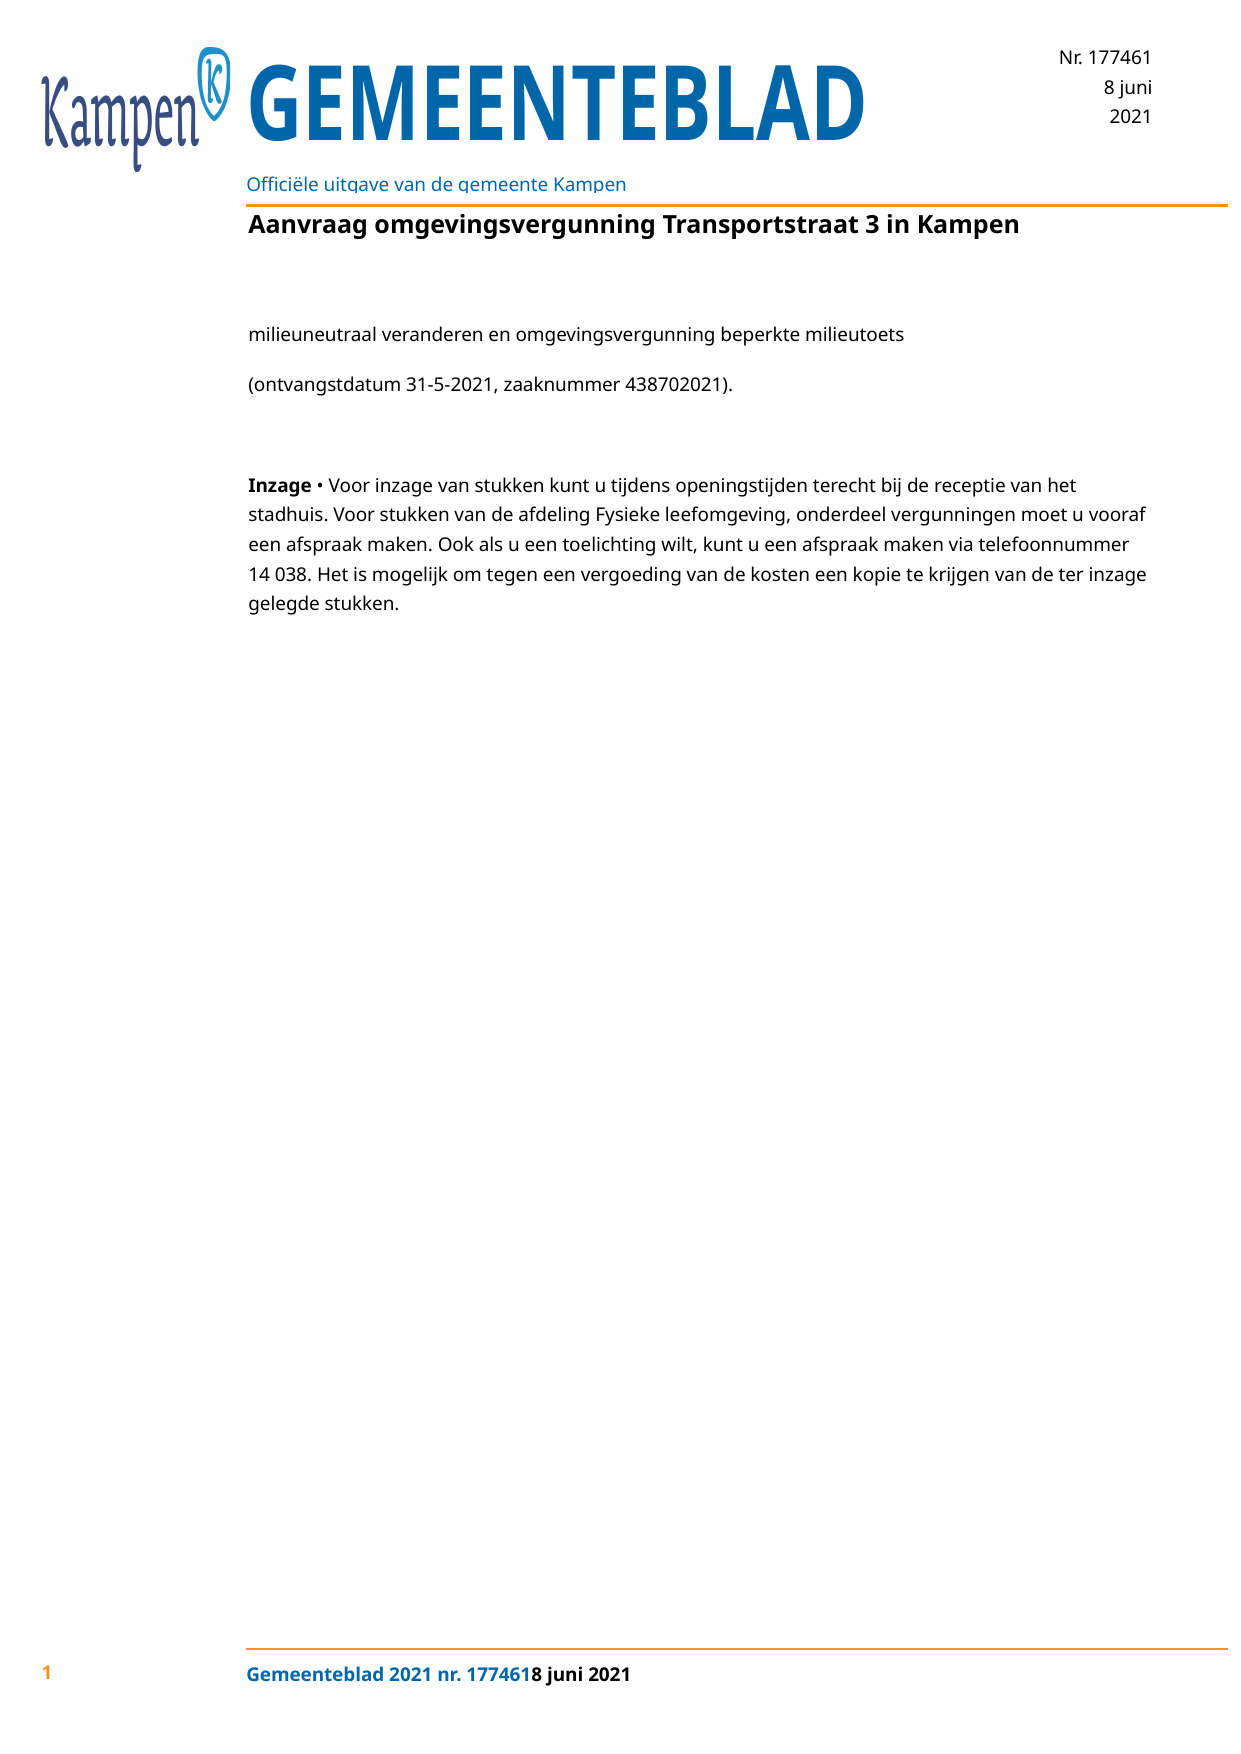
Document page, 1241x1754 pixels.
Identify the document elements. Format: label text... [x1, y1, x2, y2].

text Inzage • Voor inzage van stukken kunt u tijdens openingstijden terecht bij de receptie van het stadhuis. Voor stukken van de afdeling Fysieke leefomgeving, onderdeel vergunningen moet u vooraf een afspraak maken. Ook als u een toelichting wilt, kunt u een afspraak maken via telefoonnummer 14 038. Het is mogelijk om tegen een vergoeding van de kosten een kopie te krijgen van de ter inzage gelegde stukken. [248, 472, 1152, 616]
text Aanvraag omgevingsvergunning Transportstraat 3 in Kampen [248, 207, 1152, 241]
text (ontvangstdatum 31-5-2021, zaaknummer 438702021). [248, 371, 1152, 397]
text milieuneutraal veranderen en omgevingsvergunning beperkte milieutoets [248, 321, 1152, 346]
picture [41, 47, 231, 172]
